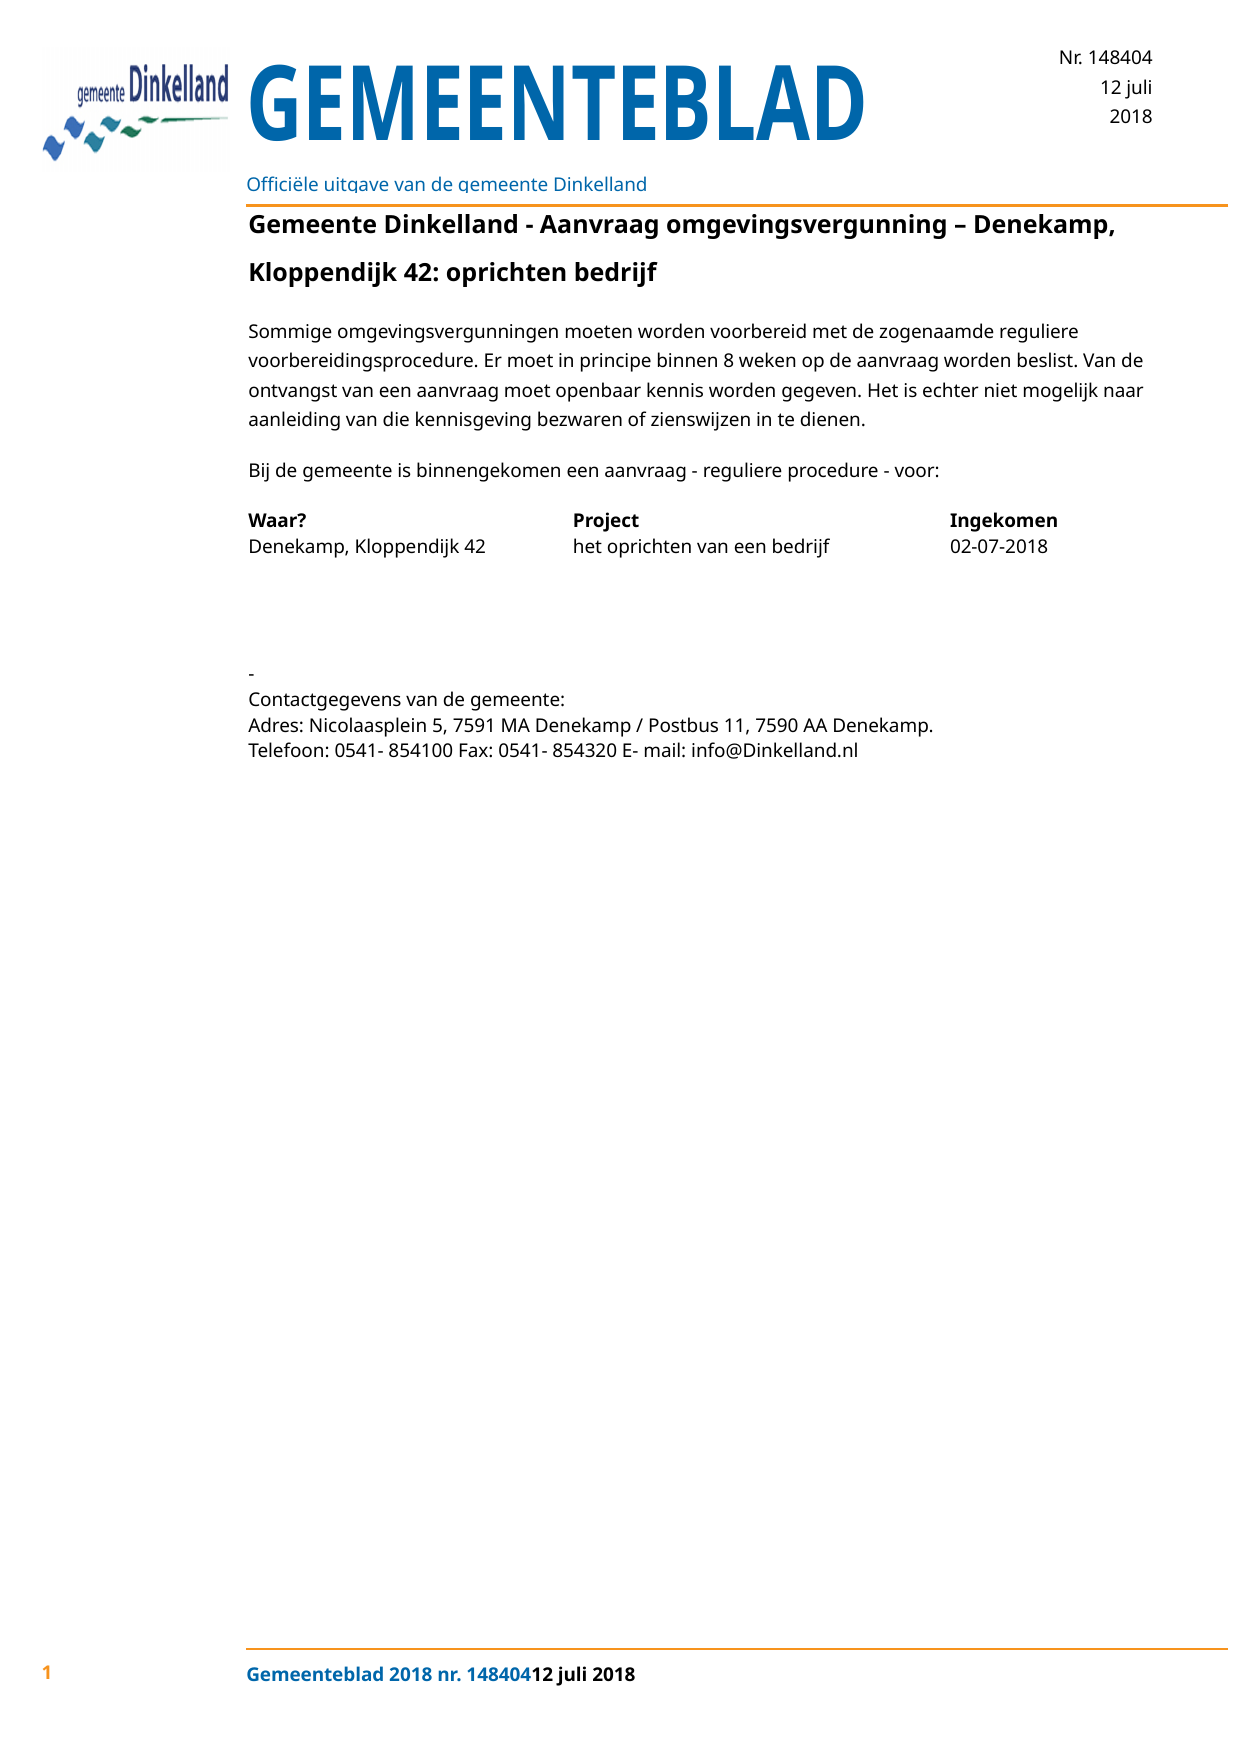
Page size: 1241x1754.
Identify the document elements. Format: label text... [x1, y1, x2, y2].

table_cell het oprichten van een bedrijf [573, 533, 950, 559]
table_header Ingekomen [950, 508, 1152, 533]
text Sommige omgevingsvergunningen moeten worden voorbereid met de zogenaamde reguliere voorbereidingsprocedure. Er moet in principe binnen 8 weken op de aanvraag worden beslist. Van de ontvangst van een aanvraag moet openbaar kennis worden gegeven. Het is echter niet mogelijk naar aanleiding van die kennisgeving bezwaren of zienswijzen in te dienen. [248, 318, 1152, 432]
picture [41, 47, 231, 172]
table_header Waar? [248, 508, 573, 533]
text Telefoon: 0541- 854100 Fax: 0541- 854320 E- mail: info@Dinkelland.nl [248, 738, 1152, 763]
table_cell Denekamp, Kloppendijk 42 [248, 533, 573, 559]
text - [248, 661, 1152, 686]
table_header Project [573, 508, 950, 533]
text Contactgegevens van de gemeente: [248, 686, 1152, 712]
text Adres: Nicolaasplein 5, 7591 MA Denekamp / Postbus 11, 7590 AA Denekamp. [248, 712, 1152, 738]
table_cell 02-07-2018 [950, 533, 1152, 559]
text Gemeente Dinkelland - Aanvraag omgevingsvergunning – Denekamp, Kloppendijk 42: oprichten bedrijf [248, 207, 1152, 288]
text Bij de gemeente is binnengekomen een aanvraag - reguliere procedure - voor: [248, 457, 1152, 483]
